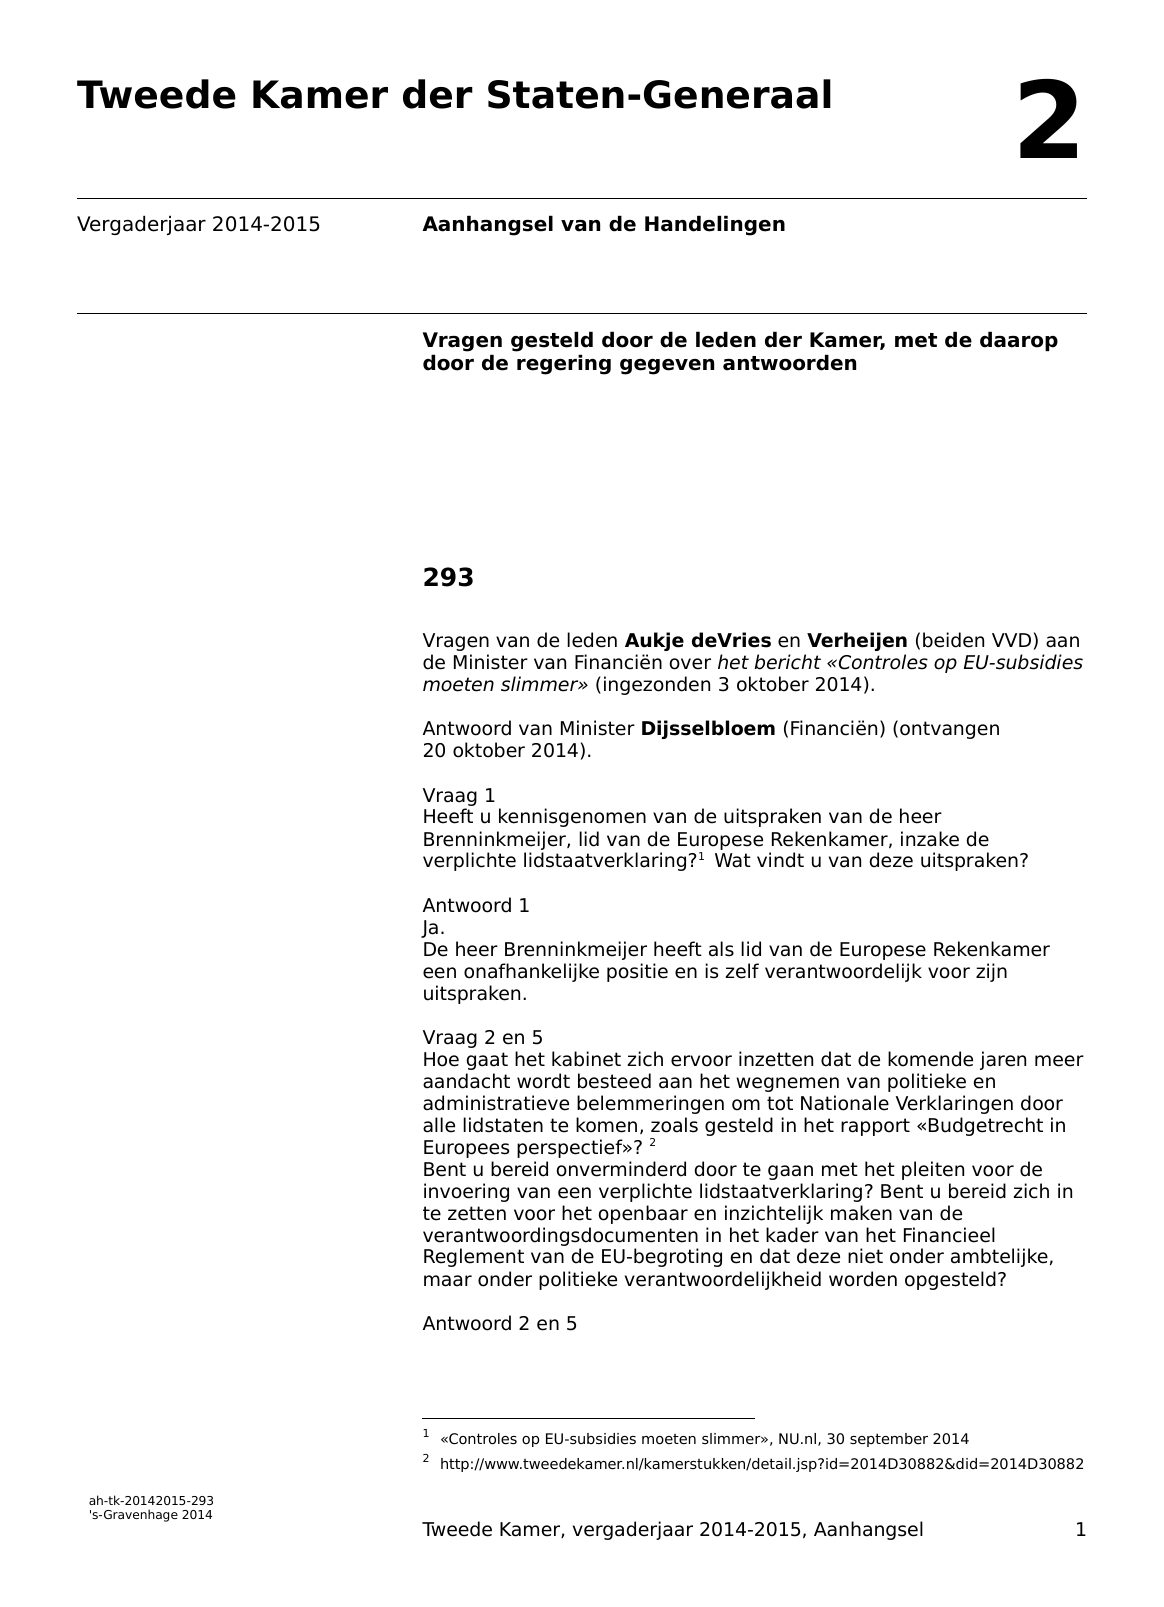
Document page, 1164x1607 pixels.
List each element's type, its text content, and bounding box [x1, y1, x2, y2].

text Antwoord 2 en 5 [422, 1313, 1087, 1334]
text De heer Brenninkmeijer heeft als lid van de Europese Rekenkamer een onafhankelijke positie en is zelf verantwoordelijk voor zijn uitspraken. [422, 938, 1087, 1004]
text Ja. [422, 917, 1087, 938]
table_cell Vergaderjaar 2014-2015 [77, 199, 422, 313]
text Antwoord 1 [422, 894, 1087, 917]
text Antwoord van Minister Dijsselbloem (Financiën) (ontvangen 20 oktober 2014). [422, 718, 1087, 762]
text http://www.tweedekamer.nl/kamerstukken/detail.jsp?id=2014D30882&did=2014D30882 [422, 1452, 1087, 1474]
text 's-Gravenhage 2014 [88, 1508, 323, 1522]
text Vraag 1 [422, 784, 1087, 806]
text Bent u bereid onverminderd door te gaan met het pleiten voor de invoering van een verplichte lidstaatverklaring? Bent u bereid zich in te zetten voor het openbaar en inzichtelijk maken van de verantwoordingsdocumenten in het kader van het Financieel Reglement van de EU-begroting en dat deze niet onder ambtelijke, maar onder politieke verantwoordelijkheid worden opgesteld? [422, 1158, 1087, 1290]
text 293 [422, 563, 1087, 592]
text Vraag 2 en 5 [422, 1027, 1087, 1049]
text «Controles op EU-subsidies moeten slimmer», NU.nl, 30 september 2014 [422, 1427, 1087, 1449]
text Hoe gaat het kabinet zich ervoor inzetten dat de komende jaren meer aandacht wordt besteed aan het wegnemen van politieke en administratieve belemmeringen om tot Nationale Verklaringen door alle lidstaten te komen, zoals gesteld in het rapport «Budgetrecht in Europees perspectief»? [422, 1049, 1087, 1158]
table_cell Vragen gesteld door de leden der Kamer, met de daarop door de regering gegeven antwoorden [422, 314, 1087, 375]
table_cell [77, 314, 422, 375]
table_header Tweede Kamer der Staten-Generaal [77, 59, 886, 198]
text Heeft u kennisgenomen van de uitspraken van de heer Brenninkmeijer, lid van de Europese Rekenkamer, inzake de verplichte lidstaatverklaring? Wat vindt u van deze uitspraken? [422, 806, 1087, 872]
table_cell Aanhangsel van de Handelingen [422, 199, 1087, 313]
text ah-tk-20142015-293 [88, 1494, 323, 1508]
table_header 2 [886, 59, 1087, 198]
text Vragen van de leden Aukje deVries en Verheijen (beiden VVD) aan de Minister van Financiën over het bericht «Controles op EU-subsidies moeten slimmer» (ingezonden 3 oktober 2014). [422, 630, 1087, 696]
